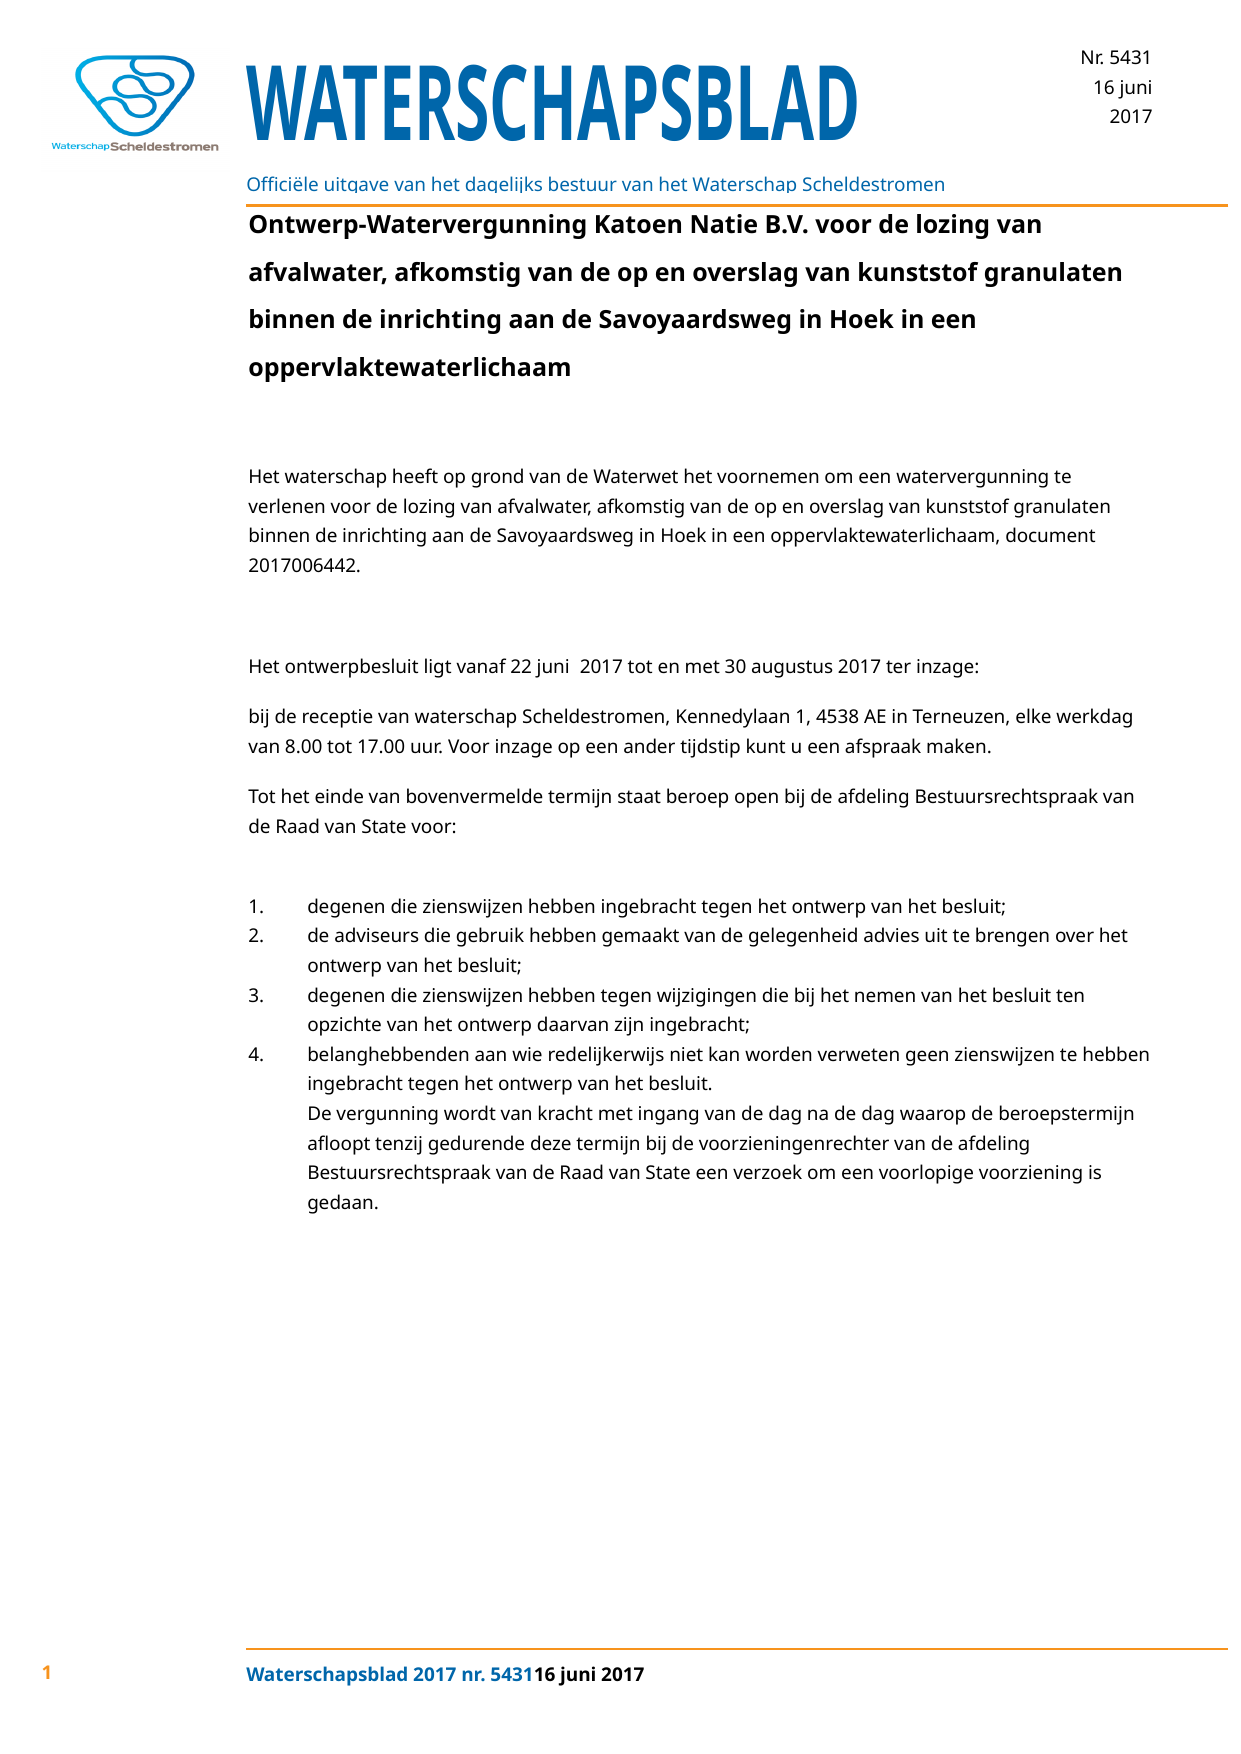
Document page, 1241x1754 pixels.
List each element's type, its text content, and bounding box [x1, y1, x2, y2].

text Ontwerp-Watervergunning Katoen Natie B.V. voor de lozing van afvalwater, afkomstig van de op en overslag van kunststof granulaten binnen de inrichting aan de Savoyaardsweg in Hoek in een oppervlaktewaterlichaam [248, 207, 1152, 384]
list degenen die zienswijzen hebben ingebracht tegen het ontwerp van het besluit; [248, 893, 1152, 919]
list de adviseurs die gebruik hebben gemaakt van de gelegenheid advies uit te brengen over het ontwerp van het besluit; [248, 923, 1152, 978]
text bij de receptie van waterschap Scheldestromen, Kennedylaan 1, 4538 AE in Terneuzen, elke werkdag van 8.00 tot 17.00 uur. Voor inzage op een ander tijdstip kunt u een afspraak maken. [248, 703, 1152, 759]
list belanghebbenden aan wie redelijkerwijs niet kan worden verweten geen zienswijzen te hebben ingebracht tegen het ontwerp van het besluit. [248, 1041, 1152, 1096]
text Het waterschap heeft op grond van de Waterwet het voornemen om een watervergunning te verlenen voor de lozing van afvalwater, afkomstig van de op en overslag van kunststof granulaten binnen de inrichting aan de Savoyaardsweg in Hoek in een oppervlaktewaterlichaam, document 2017006442. [248, 463, 1152, 578]
text Het ontwerpbesluit ligt vanaf 22 juni 2017 tot en met 30 augustus 2017 ter inzage: [248, 653, 1152, 679]
text Tot het einde van bovenvermelde termijn staat beroep open bij de afdeling Bestuursrechtspraak van de Raad van State voor: [248, 783, 1152, 839]
list De vergunning wordt van kracht met ingang van de dag na de dag waarop de beroepstermijn afloopt tenzij gedurende deze termijn bij de voorzieningenrechter van de afdeling Bestuursrechtspraak van de Raad van State een verzoek om een voorlopige voorziening is gedaan. [248, 1100, 1152, 1215]
list degenen die zienswijzen hebben tegen wijzigingen die bij het nemen van het besluit ten opzichte van het ontwerp daarvan zijn ingebracht; [248, 982, 1152, 1037]
picture [41, 47, 231, 172]
